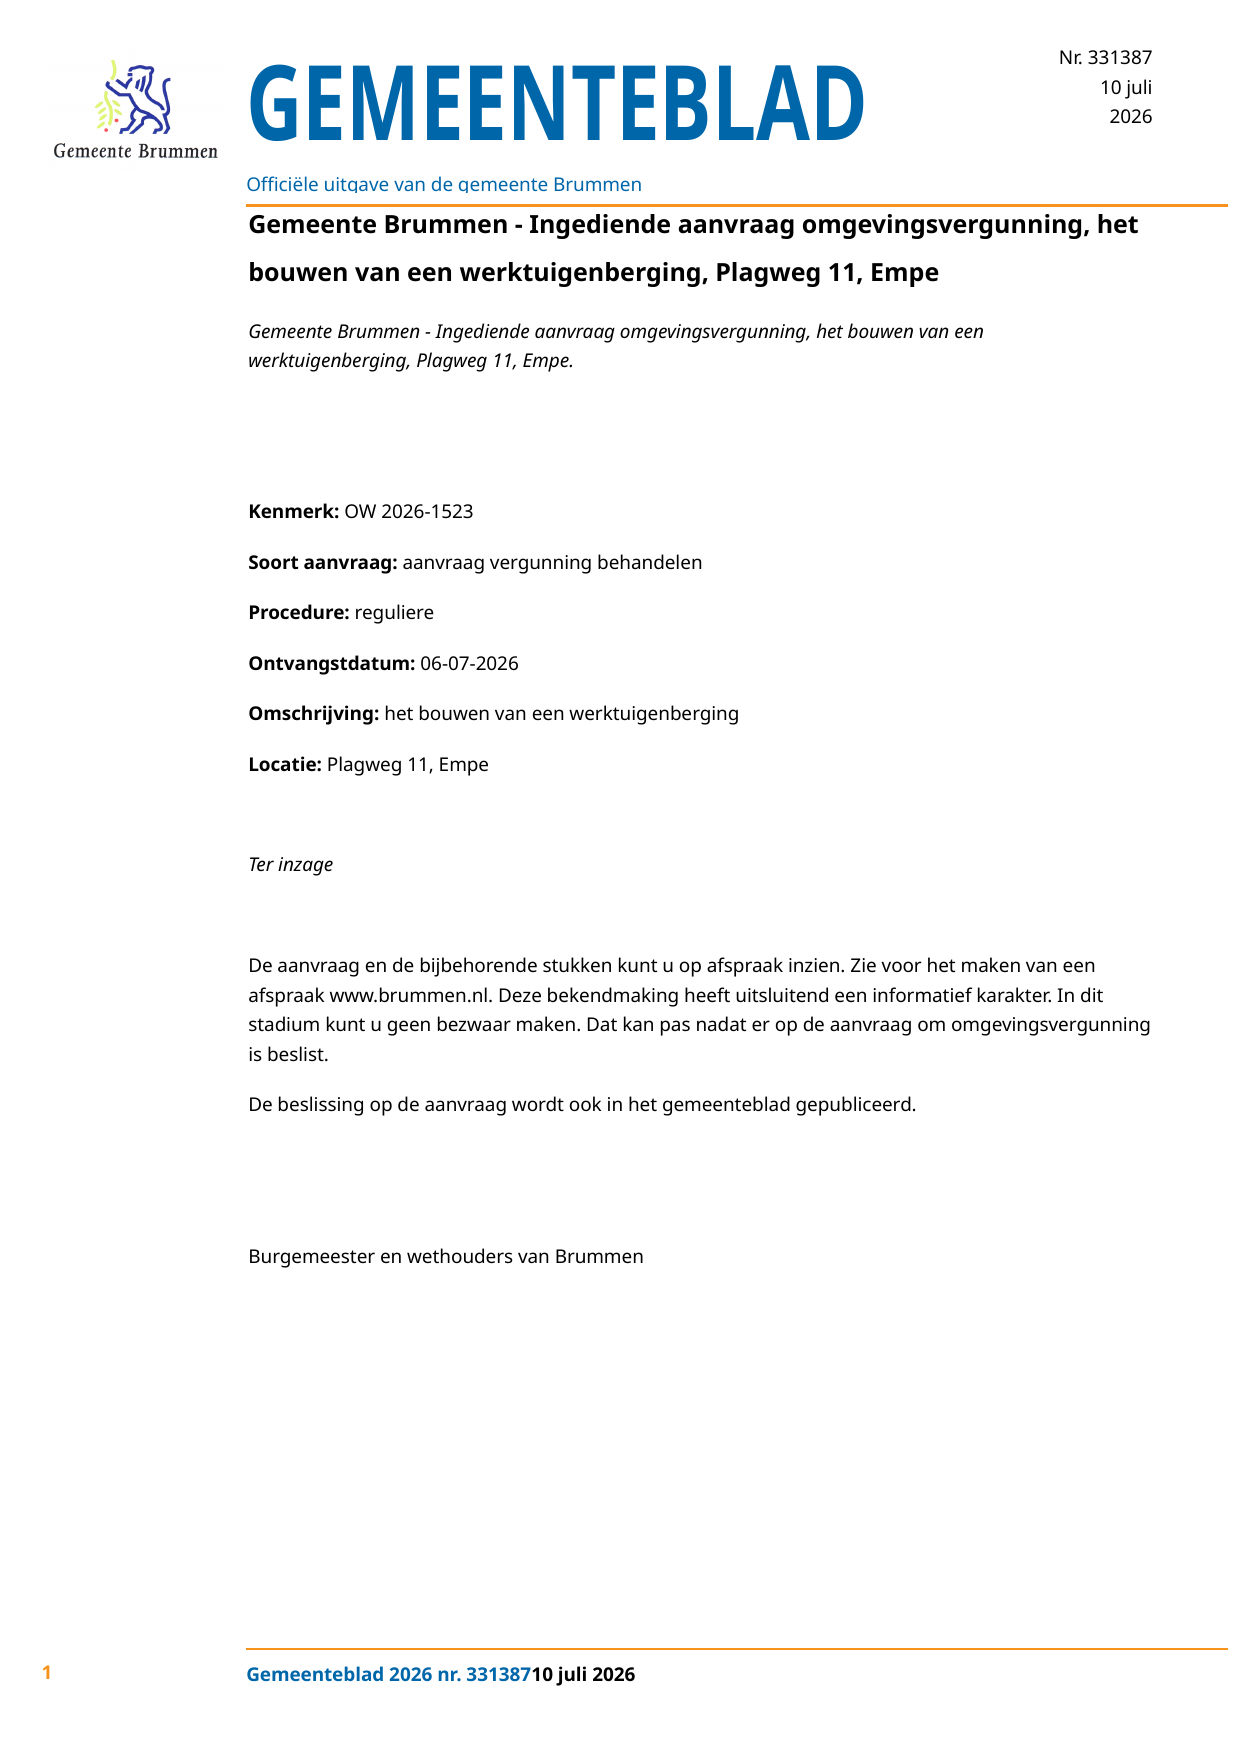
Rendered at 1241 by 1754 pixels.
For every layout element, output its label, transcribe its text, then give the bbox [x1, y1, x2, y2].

text Locatie: Plagweg 11, Empe [248, 751, 1152, 777]
text Gemeente Brummen - Ingediende aanvraag omgevingsvergunning, het bouwen van een werktuigenberging, Plagweg 11, Empe [248, 207, 1152, 288]
text Soort aanvraag: aanvraag vergunning behandelen [248, 549, 1152, 575]
picture [41, 47, 231, 172]
text Procedure: reguliere [248, 599, 1152, 625]
text Burgemeester en wethouders van Brummen [248, 1243, 1152, 1269]
text Gemeente Brummen - Ingediende aanvraag omgevingsvergunning, het bouwen van een werktuigenberging, Plagweg 11, Empe. [248, 318, 1152, 373]
text De beslissing op de aanvraag wordt ook in het gemeenteblad gepubliceerd. [248, 1092, 1152, 1117]
text Ontvangstdatum: 06-07-2026 [248, 650, 1152, 676]
text De aanvraag en de bijbehorende stukken kunt u op afspraak inzien. Zie voor het maken van een afspraak www.brummen.nl. Deze bekendmaking heeft uitsluitend een informatief karakter. In dit stadium kunt u geen bezwaar maken. Dat kan pas nadat er op de aanvraag om omgevingsvergunning is beslist. [248, 952, 1152, 1067]
text Omschrijving: het bouwen van een werktuigenberging [248, 700, 1152, 726]
text Kenmerk: OW 2026-1523 [248, 499, 1152, 524]
text Ter inzage [248, 852, 1152, 877]
